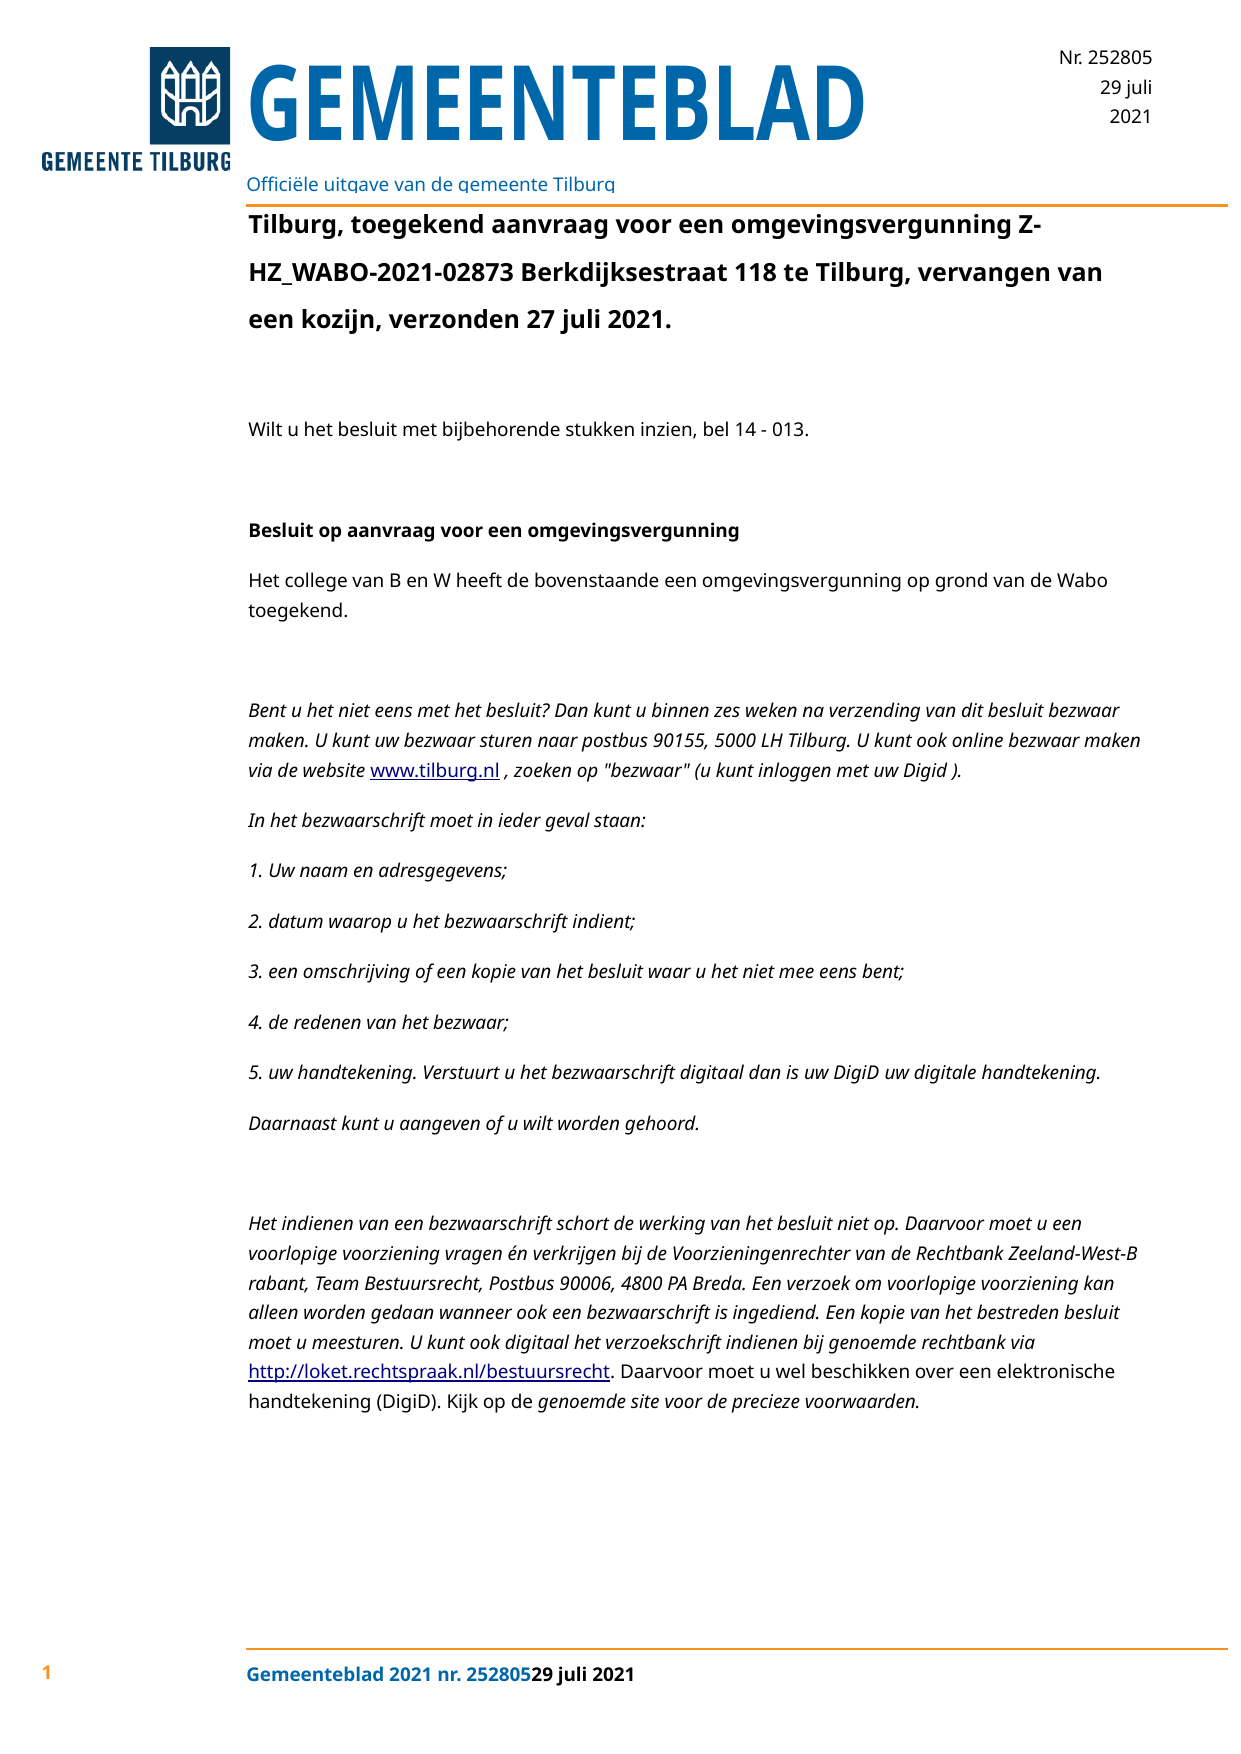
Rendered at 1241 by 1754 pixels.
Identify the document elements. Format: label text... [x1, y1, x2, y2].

text Wilt u het besluit met bijbehorende stukken inzien, bel 14 - 013. [248, 416, 1152, 442]
text 1. Uw naam en adresgegevens; [248, 858, 1152, 883]
text 4. de redenen van het bezwaar; [248, 1009, 1152, 1034]
picture [41, 47, 231, 172]
text Daarnaast kunt u aangeven of u wilt worden gehoord. [248, 1110, 1152, 1135]
text 5. uw handtekening. Verstuurt u het bezwaarschrift digitaal dan is uw DigiD uw digitale handtekening. [248, 1059, 1152, 1085]
text Tilburg, toegekend aanvraag voor een omgevingsvergunning Z-HZ_WABO-2021-02873 Berkdijksestraat 118 te Tilburg, vervangen van een kozijn, verzonden 27 juli 2021. [248, 207, 1152, 336]
text In het bezwaarschrift moet in ieder geval staan: [248, 807, 1152, 833]
text Besluit op aanvraag voor een omgevingsvergunning [248, 517, 1152, 542]
text 3. een omschrijving of een kopie van het besluit waar u het niet mee eens bent; [248, 958, 1152, 984]
text Het indienen van een bezwaarschrift schort de werking van het besluit niet op. Daarvoor moet u een voorlopige voorziening vragen én verkrijgen bij de Voorzieningenrechter van de Rechtbank Zeeland-West-B rabant, Team Bestuursrecht, Postbus 90006, 4800 PA Breda. Een verzoek om voorlopige voorziening kan alleen worden gedaan wanneer ook een bezwaarschrift is ingediend. Een kopie van het bestreden besluit moet u meesturen. U kunt ook digitaal het verzoekschrift indienen bij genoemde rechtbank via http://loket.rechtspraak.nl/bestuursrecht. Daarvoor moet u wel beschikken over een elektronische handtekening (DigiD). Kijk op de genoemde site voor de precieze voorwaarden. [248, 1211, 1152, 1414]
text 2. datum waarop u het bezwaarschrift indient; [248, 908, 1152, 934]
text Het college van B en W heeft de bovenstaande een omgevingsvergunning op grond van de Wabo toegekend. [248, 567, 1152, 622]
text Bent u het niet eens met het besluit? Dan kunt u binnen zes weken na verzending van dit besluit bezwaar maken. U kunt uw bezwaar sturen naar postbus 90155, 5000 LH Tilburg. U kunt ook online bezwaar maken via de website www.tilburg.nl , zoeken op "bezwaar" (u kunt inloggen met uw Digid ). [248, 698, 1152, 782]
